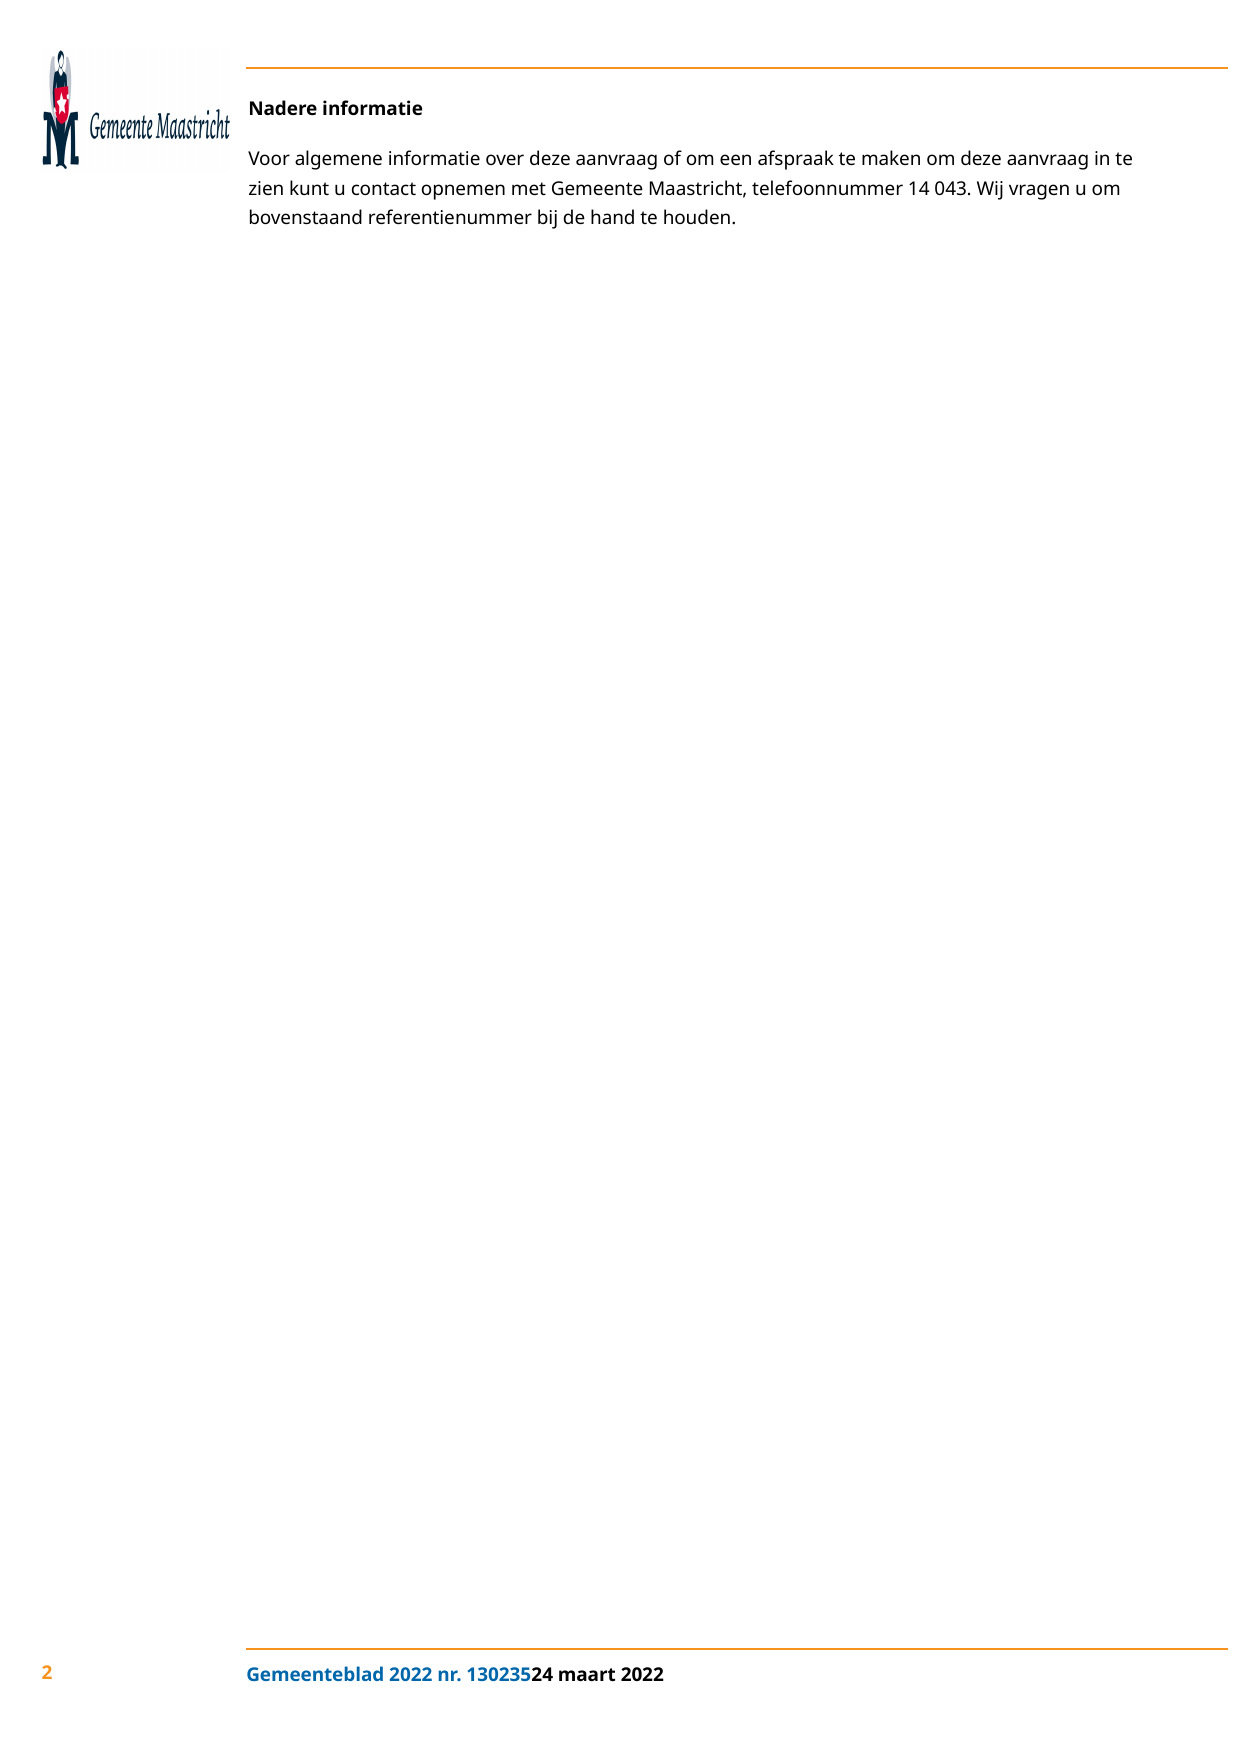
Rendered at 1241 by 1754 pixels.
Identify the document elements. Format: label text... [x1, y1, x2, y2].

text Nadere informatie [248, 95, 1152, 121]
picture [41, 47, 231, 172]
text Voor algemene informatie over deze aanvraag of om een afspraak te maken om deze aanvraag in te zien kunt u contact opnemen met Gemeente Maastricht, telefoonnummer 14 043. Wij vragen u om bovenstaand referentienummer bij de hand te houden. [248, 145, 1152, 230]
